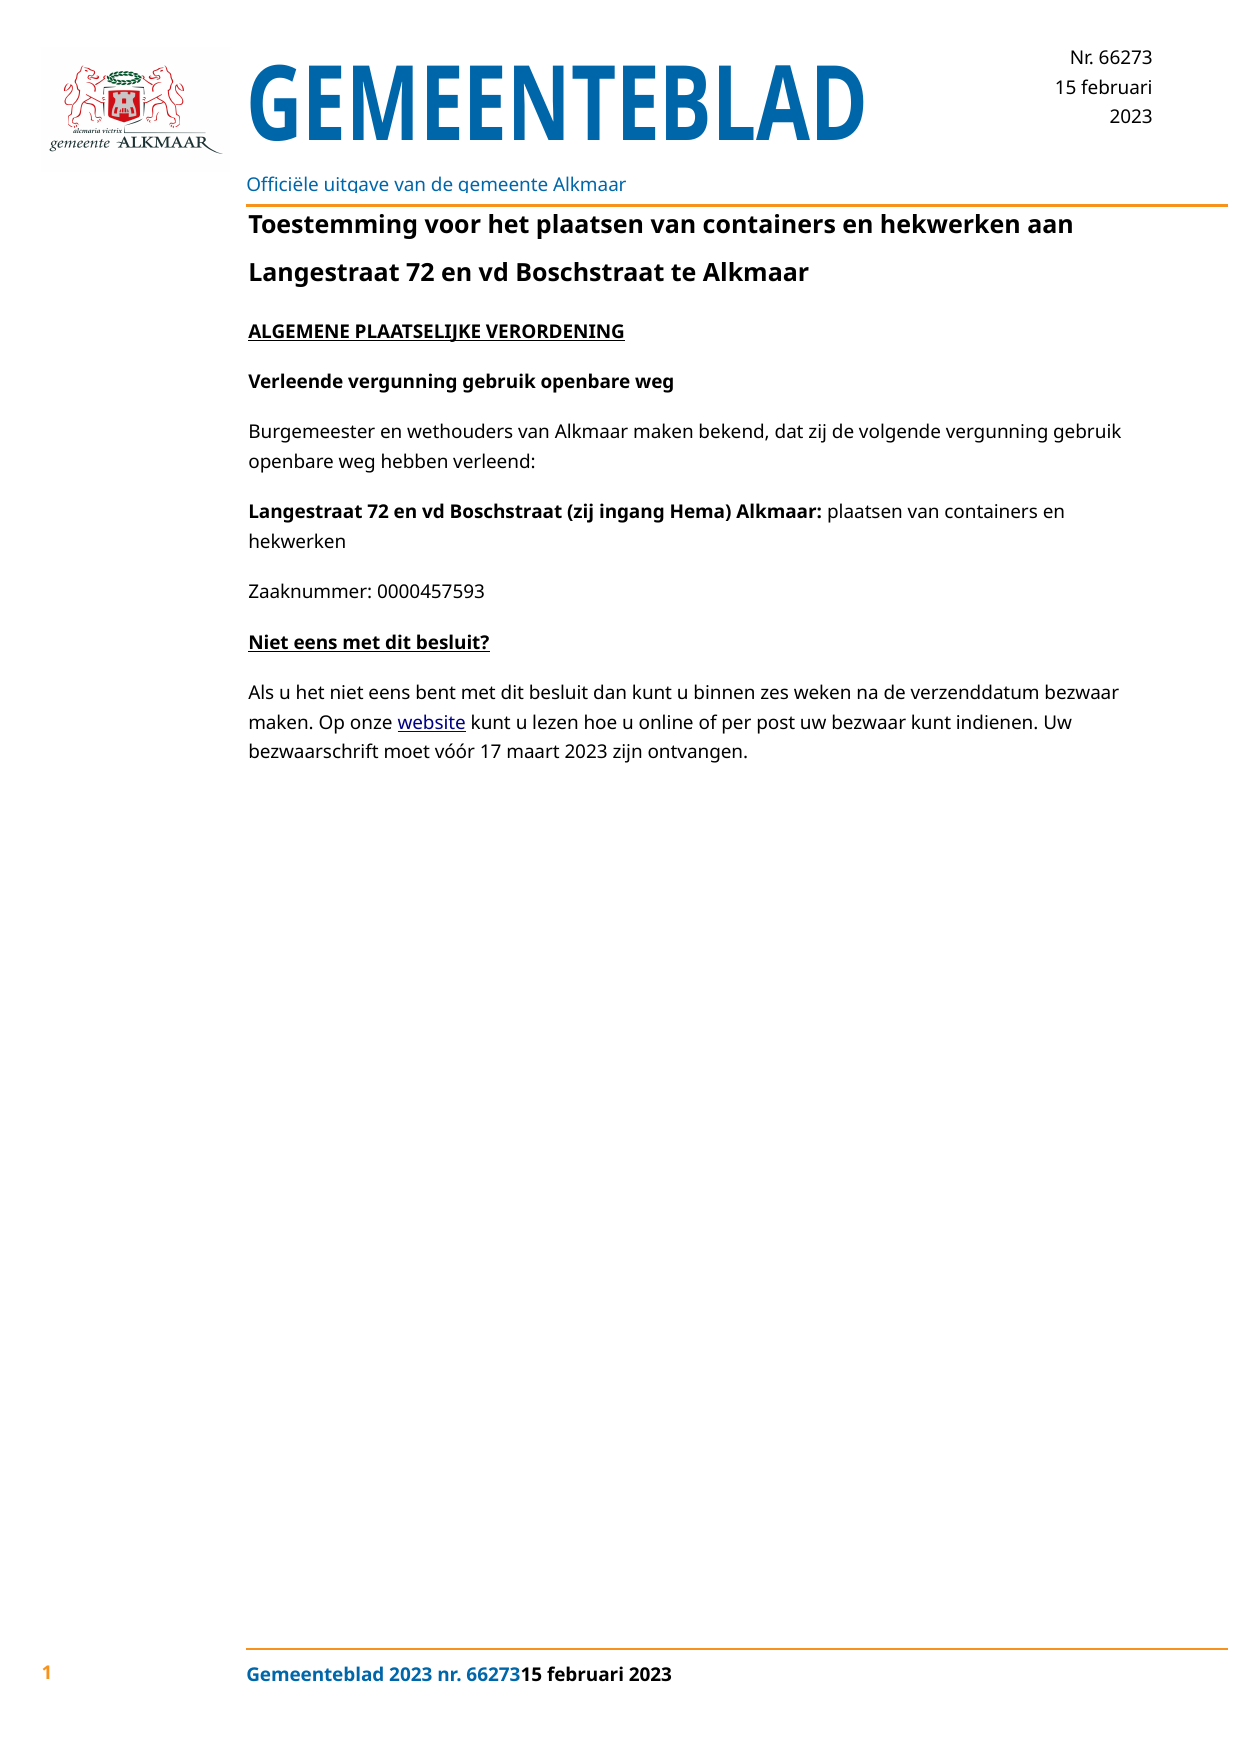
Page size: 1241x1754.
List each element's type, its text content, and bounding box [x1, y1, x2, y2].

text Als u het niet eens bent met dit besluit dan kunt u binnen zes weken na de verzenddatum bezwaar maken. Op onze website kunt u lezen hoe u online of per post uw bezwaar kunt indienen. Uw bezwaarschrift moet vóór 17 maart 2023 zijn ontvangen. [248, 679, 1152, 764]
text Burgemeester en wethouders van Alkmaar maken bekend, dat zij de volgende vergunning gebruik openbare weg hebben verleend: [248, 419, 1152, 474]
picture [41, 47, 231, 172]
text Langestraat 72 en vd Boschstraat (zij ingang Hema) Alkmaar: plaatsen van containers en hekwerken [248, 499, 1152, 554]
text Verleende vergunning gebruik openbare weg [248, 368, 1152, 394]
text ALGEMENE PLAATSELIJKE VERORDENING [248, 318, 1152, 344]
text Niet eens met dit besluit? [248, 629, 1152, 655]
text Toestemming voor het plaatsen van containers en hekwerken aan Langestraat 72 en vd Boschstraat te Alkmaar [248, 207, 1152, 288]
text Zaaknummer: 0000457593 [248, 579, 1152, 604]
